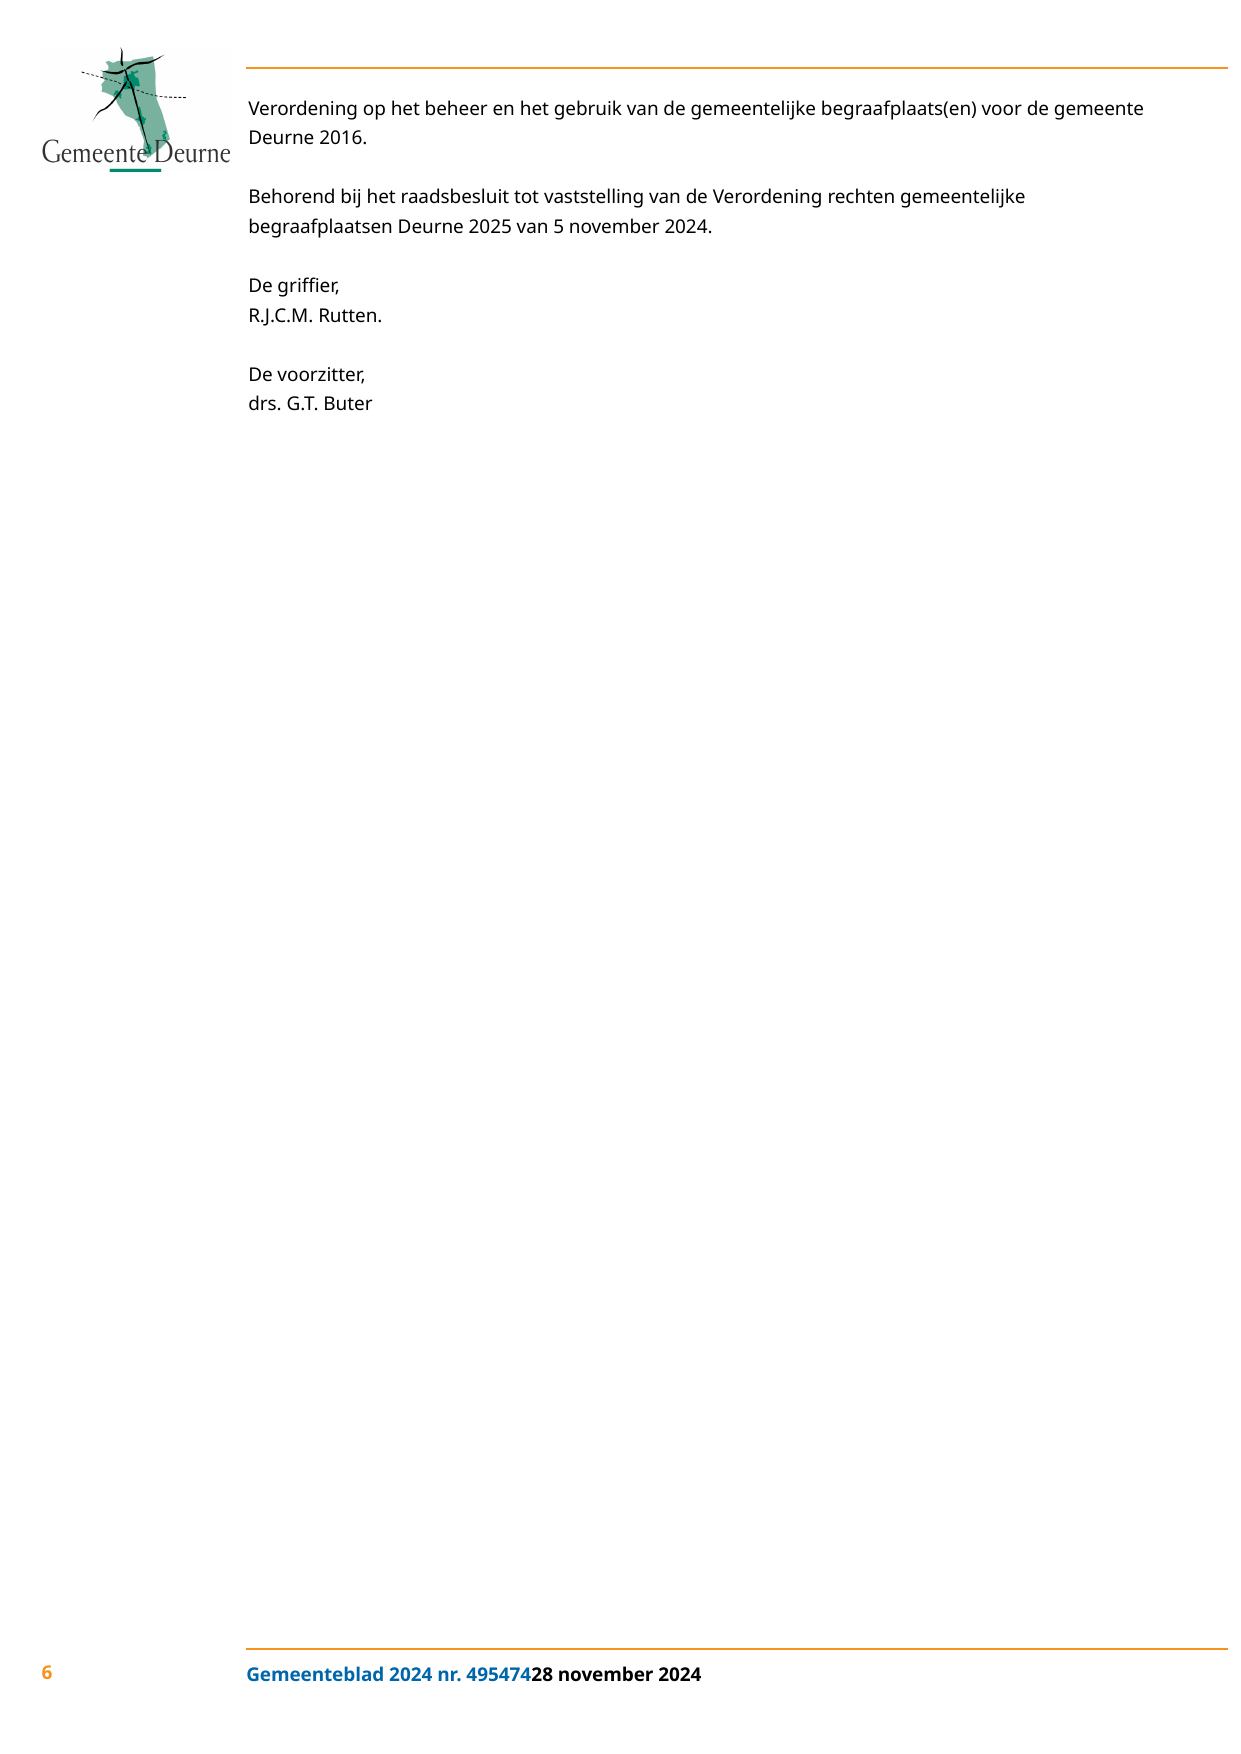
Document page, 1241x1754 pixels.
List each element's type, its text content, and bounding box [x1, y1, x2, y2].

text Verordening op het beheer en het gebruik van de gemeentelijke begraafplaats(en) voor de gemeente Deurne 2016. [248, 95, 1152, 150]
text De voorzitter, [248, 361, 1152, 387]
picture [41, 47, 231, 172]
text De griffier, [248, 272, 1152, 298]
text drs. G.T. Buter [248, 391, 1152, 416]
text R.J.C.M. Rutten. [248, 302, 1152, 328]
text Behorend bij het raadsbesluit tot vaststelling van de Verordening rechten gemeentelijke begraafplaatsen Deurne 2025 van 5 november 2024. [248, 183, 1152, 239]
